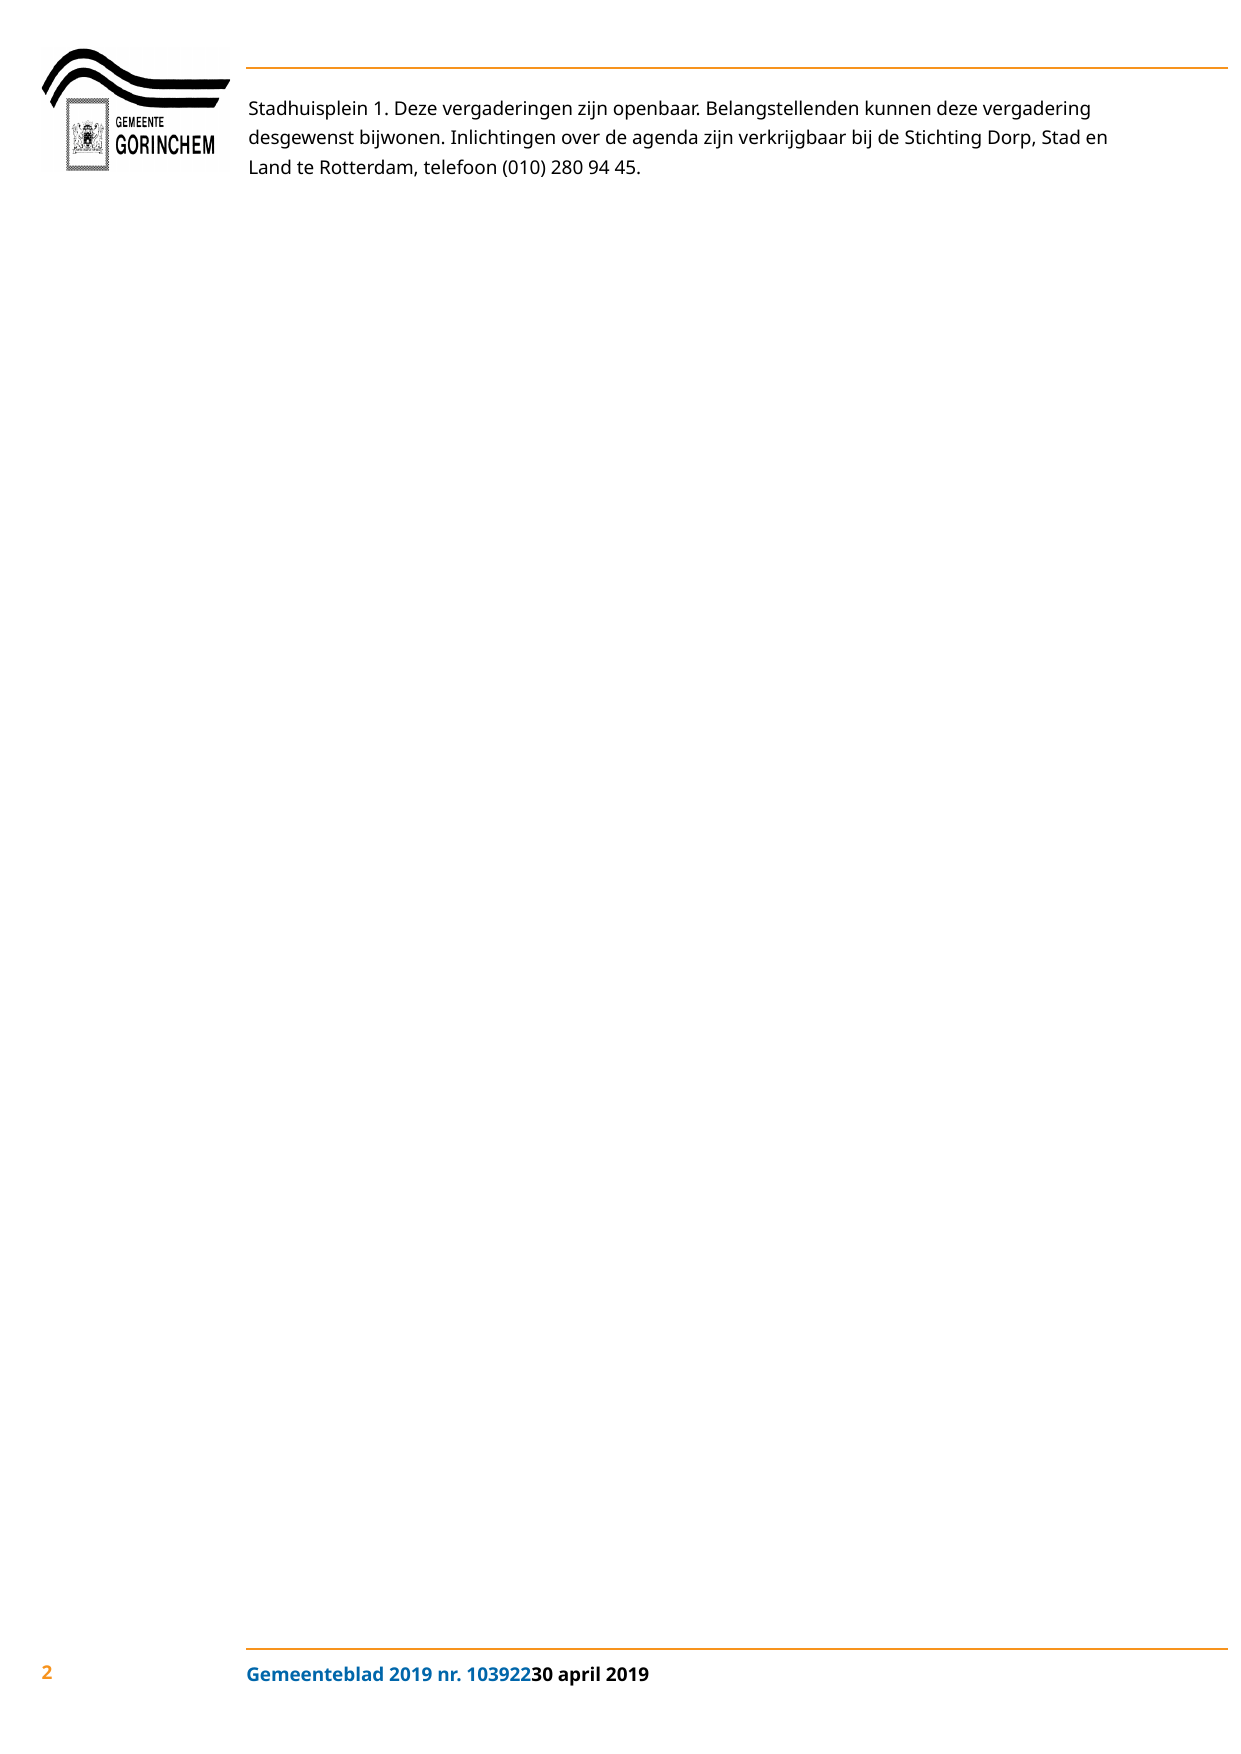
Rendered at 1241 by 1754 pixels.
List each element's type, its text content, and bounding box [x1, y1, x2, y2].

picture [41, 47, 231, 172]
text Stadhuisplein 1. Deze vergaderingen zijn openbaar. Belangstellenden kunnen deze vergadering desgewenst bijwonen. Inlichtingen over de agenda zijn verkrijgbaar bij de Stichting Dorp, Stad en Land te Rotterdam, telefoon (010) 280 94 45. [248, 95, 1152, 180]
